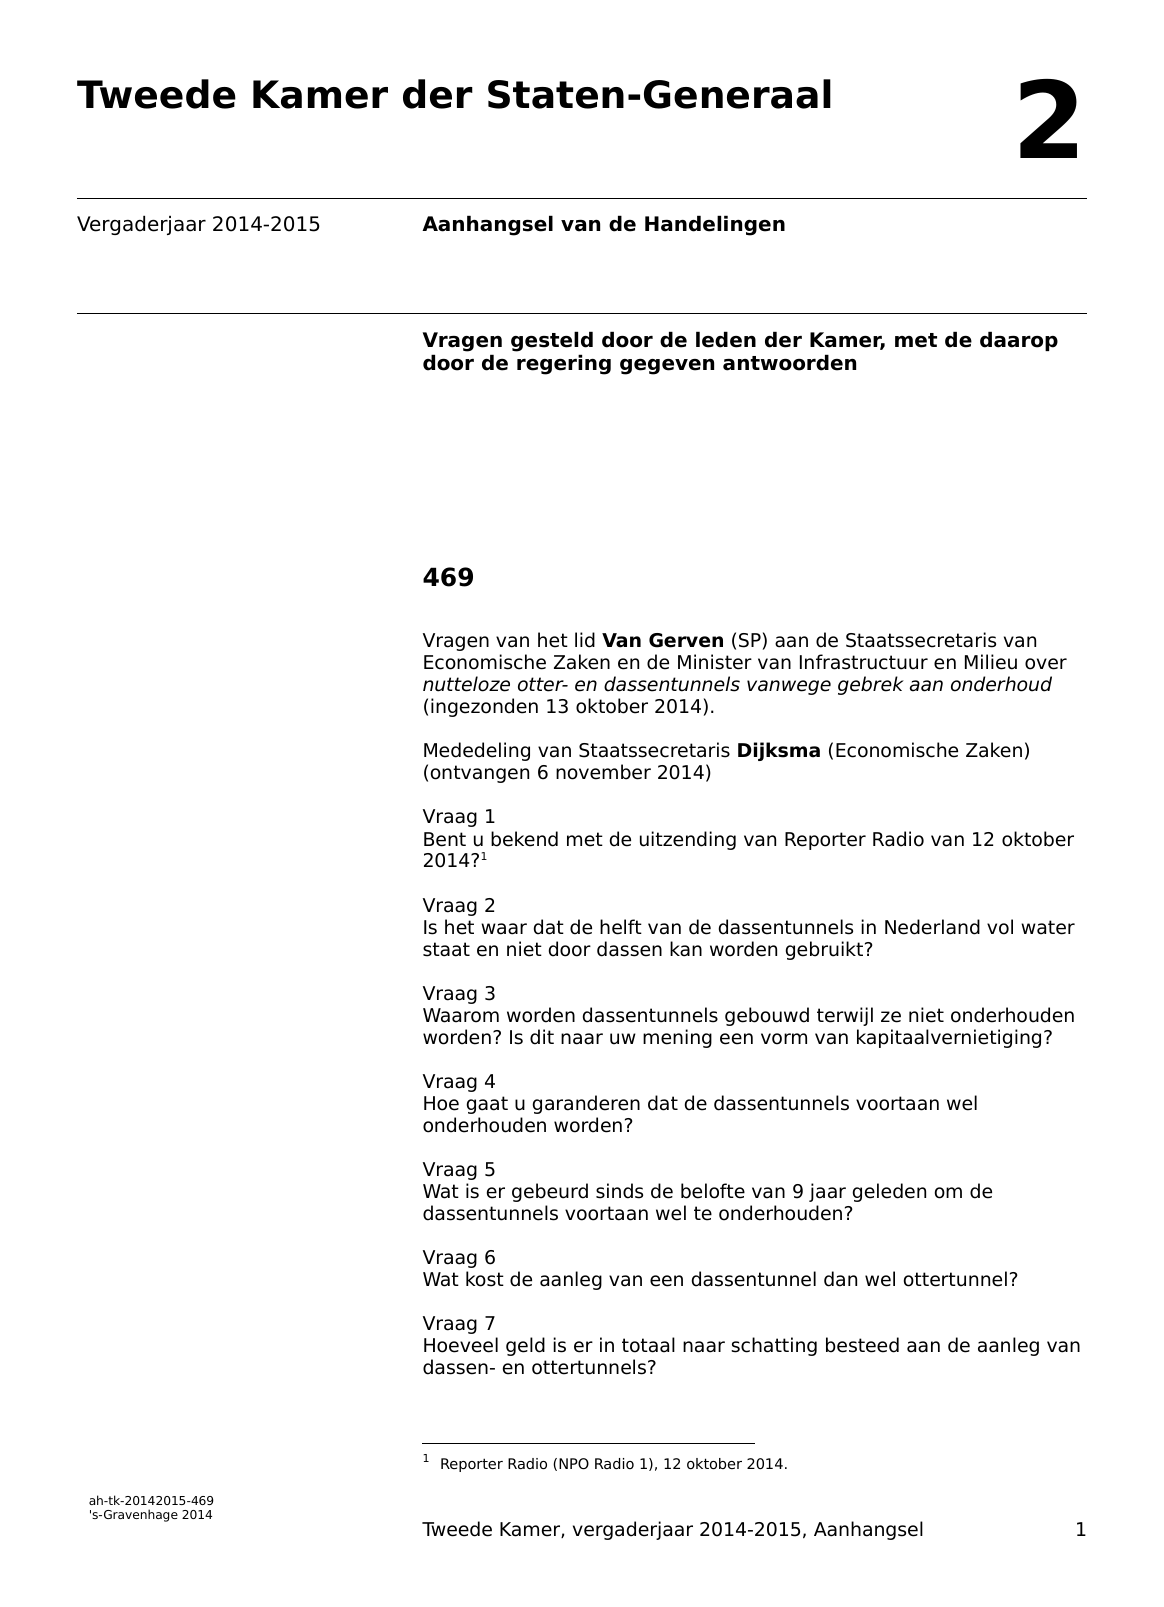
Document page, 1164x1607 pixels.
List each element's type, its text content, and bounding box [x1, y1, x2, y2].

text Hoe gaat u garanderen dat de dassentunnels voortaan wel onderhouden worden? [422, 1093, 1087, 1137]
table_cell Vragen gesteld door de leden der Kamer, met de daarop door de regering gegeven antwoorden [422, 314, 1087, 375]
text Is het waar dat de helft van de dassentunnels in Nederland vol water staat en niet door dassen kan worden gebruikt? [422, 917, 1087, 961]
text Vraag 7 [422, 1313, 1087, 1335]
text Vraag 1 [422, 806, 1087, 828]
table_header Tweede Kamer der Staten-Generaal [77, 59, 886, 198]
table_cell [77, 314, 422, 375]
text Vraag 2 [422, 894, 1087, 917]
text ah-tk-20142015-469 [88, 1494, 323, 1508]
text Mededeling van Staatssecretaris Dijksma (Economische Zaken) (ontvangen 6 november 2014) [422, 740, 1087, 784]
text 's-Gravenhage 2014 [88, 1508, 323, 1522]
text Wat kost de aanleg van een dassentunnel dan wel ottertunnel? [422, 1269, 1087, 1291]
text Vraag 3 [422, 983, 1087, 1005]
table_header 2 [886, 59, 1087, 198]
text Hoeveel geld is er in totaal naar schatting besteed aan de aanleg van dassen- en ottertunnels? [422, 1335, 1087, 1379]
text Wat is er gebeurd sinds de belofte van 9 jaar geleden om de dassentunnels voortaan wel te onderhouden? [422, 1181, 1087, 1225]
text Vraag 4 [422, 1071, 1087, 1093]
text Bent u bekend met de uitzending van Reporter Radio van 12 oktober 2014? [422, 828, 1087, 872]
table_cell Aanhangsel van de Handelingen [422, 199, 1087, 313]
text Vraag 5 [422, 1159, 1087, 1181]
text Reporter Radio (NPO Radio 1), 12 oktober 2014. [422, 1452, 1087, 1474]
text Waarom worden dassentunnels gebouwd terwijl ze niet onderhouden worden? Is dit naar uw mening een vorm van kapitaalvernietiging? [422, 1005, 1087, 1049]
text Vraag 6 [422, 1247, 1087, 1269]
text 469 [422, 563, 1087, 592]
table_cell Vergaderjaar 2014-2015 [77, 199, 422, 313]
text Vragen van het lid Van Gerven (SP) aan de Staatssecretaris van Economische Zaken en de Minister van Infrastructuur en Milieu over nutteloze otter- en dassentunnels vanwege gebrek aan onderhoud (ingezonden 13 oktober 2014). [422, 630, 1087, 718]
